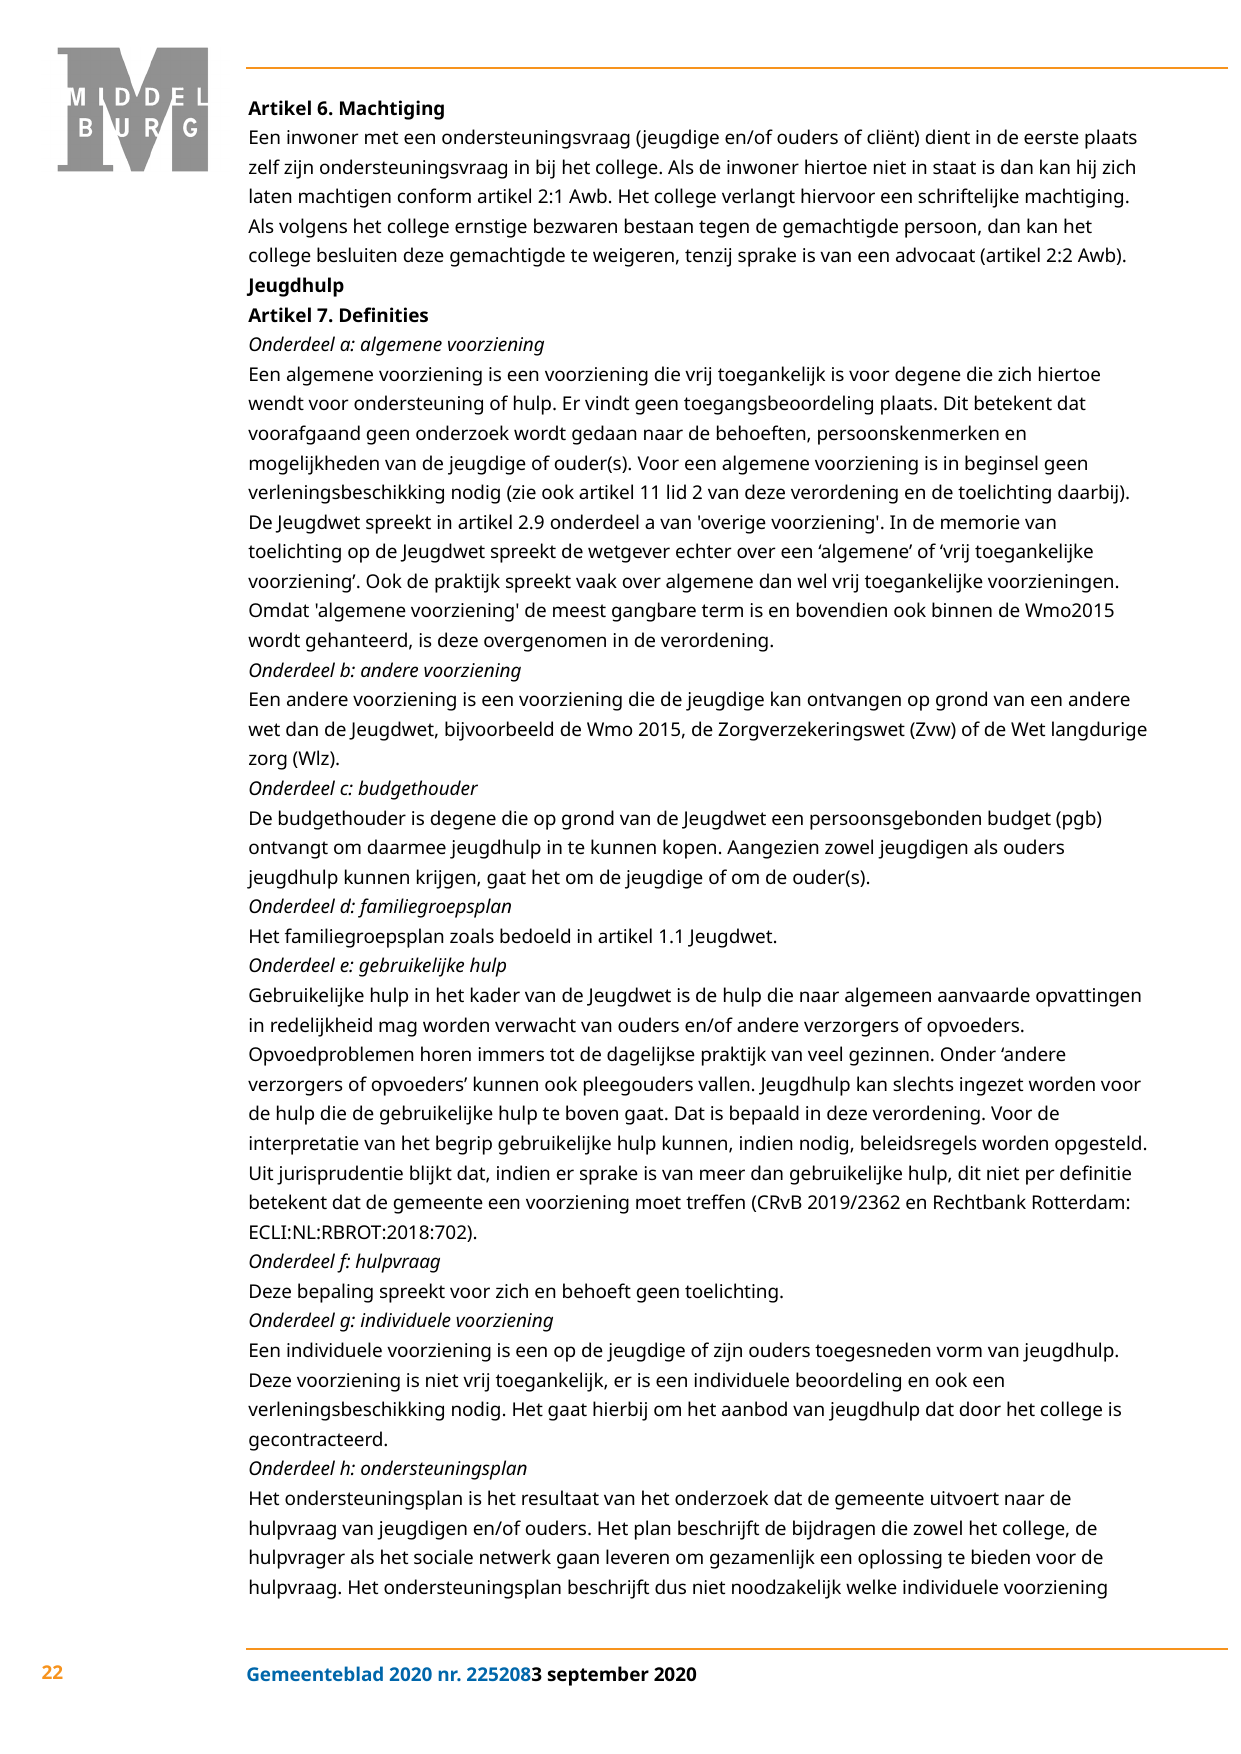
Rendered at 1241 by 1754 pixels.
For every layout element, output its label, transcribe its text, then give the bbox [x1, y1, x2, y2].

text De budgethouder is degene die op grond van de Jeugdwet een persoonsgebonden budget (pgb) ontvangt om daarmee jeugdhulp in te kunnen kopen. Aangezien zowel jeugdigen als ouders jeugdhulp kunnen krijgen, gaat het om de jeugdige of om de ouder(s). [248, 805, 1152, 890]
text Artikel 6. Machtiging [248, 95, 1152, 121]
text Een algemene voorziening is een voorziening die vrij toegankelijk is voor degene die zich hiertoe wendt voor ondersteuning of hulp. Er vindt geen toegangsbeoordeling plaats. Dit betekent dat voorafgaand geen onderzoek wordt gedaan naar de behoeften, persoonskenmerken en mogelijkheden van de jeugdige of ouder(s). Voor een algemene voorziening is in beginsel geen verleningsbeschikking nodig (zie ook artikel 11 lid 2 van deze verordening en de toelichting daarbij). De Jeugdwet spreekt in artikel 2.9 onderdeel a van 'overige voorziening'. In de memorie van toelichting op de Jeugdwet spreekt de wetgever echter over een ‘algemene’ of ‘vrij toegankelijke voorziening’. Ook de praktijk spreekt vaak over algemene dan wel vrij toegankelijke voorzieningen. Omdat 'algemene voorziening' de meest gangbare term is en bovendien ook binnen de Wmo2015 wordt gehanteerd, is deze overgenomen in de verordening. [248, 361, 1152, 653]
text Een individuele voorziening is een op de jeugdige of zijn ouders toegesneden vorm van jeugdhulp. Deze voorziening is niet vrij toegankelijk, er is een individuele beoordeling en ook een verleningsbeschikking nodig. Het gaat hierbij om het aanbod van jeugdhulp dat door het college is gecontracteerd. [248, 1337, 1152, 1452]
text Een inwoner met een ondersteuningsvraag (jeugdige en/of ouders of cliënt) dient in de eerste plaats zelf zijn ondersteuningsvraag in bij het college. Als de inwoner hiertoe niet in staat is dan kan hij zich laten machtigen conform artikel 2:1 Awb. Het college verlangt hiervoor een schriftelijke machtiging. Als volgens het college ernstige bezwaren bestaan tegen de gemachtigde persoon, dan kan het college besluiten deze gemachtigde te weigeren, tenzij sprake is van een advocaat (artikel 2:2 Awb). [248, 124, 1152, 268]
text Gebruikelijke hulp in het kader van de Jeugdwet is de hulp die naar algemeen aanvaarde opvattingen in redelijkheid mag worden verwacht van ouders en/of andere verzorgers of opvoeders. Opvoedproblemen horen immers tot de dagelijkse praktijk van veel gezinnen. Onder ‘andere verzorgers of opvoeders’ kunnen ook pleegouders vallen. Jeugdhulp kan slechts ingezet worden voor de hulp die de gebruikelijke hulp te boven gaat. Dat is bepaald in deze verordening. Voor de interpretatie van het begrip gebruikelijke hulp kunnen, indien nodig, beleidsregels worden opgesteld. Uit jurisprudentie blijkt dat, indien er sprake is van meer dan gebruikelijke hulp, dit niet per definitie betekent dat de gemeente een voorziening moet treffen (CRvB 2019/2362 en Rechtbank Rotterdam: ECLI:NL:RBROT:2018:702). [248, 982, 1152, 1245]
text Onderdeel h: ondersteuningsplan [248, 1456, 1152, 1481]
text Onderdeel d: familiegroepsplan [248, 893, 1152, 919]
text Onderdeel a: algemene voorziening [248, 331, 1152, 357]
text Onderdeel b: andere voorziening [248, 657, 1152, 683]
text Onderdeel f: hulpvraag [248, 1248, 1152, 1274]
text Het familiegroepsplan zoals bedoeld in artikel 1.1 Jeugdwet. [248, 923, 1152, 949]
text Deze bepaling spreekt voor zich en behoeft geen toelichting. [248, 1278, 1152, 1304]
text Artikel 7. Definities [248, 302, 1152, 328]
text Onderdeel e: gebruikelijke hulp [248, 953, 1152, 978]
text Het ondersteuningsplan is het resultaat van het onderzoek dat de gemeente uitvoert naar de hulpvraag van jeugdigen en/of ouders. Het plan beschrijft de bijdragen die zowel het college, de hulpvrager als het sociale netwerk gaan leveren om gezamenlijk een oplossing te bieden voor de hulpvraag. Het ondersteuningsplan beschrijft dus niet noodzakelijk welke individuele voorziening [248, 1485, 1152, 1600]
text Onderdeel c: budgethouder [248, 775, 1152, 801]
text Jeugdhulp [248, 272, 1152, 298]
picture [41, 47, 231, 172]
text Onderdeel g: individuele voorziening [248, 1308, 1152, 1333]
text Een andere voorziening is een voorziening die de jeugdige kan ontvangen op grond van een andere wet dan de Jeugdwet, bijvoorbeeld de Wmo 2015, de Zorgverzekeringswet (Zvw) of de Wet langdurige zorg (Wlz). [248, 686, 1152, 771]
